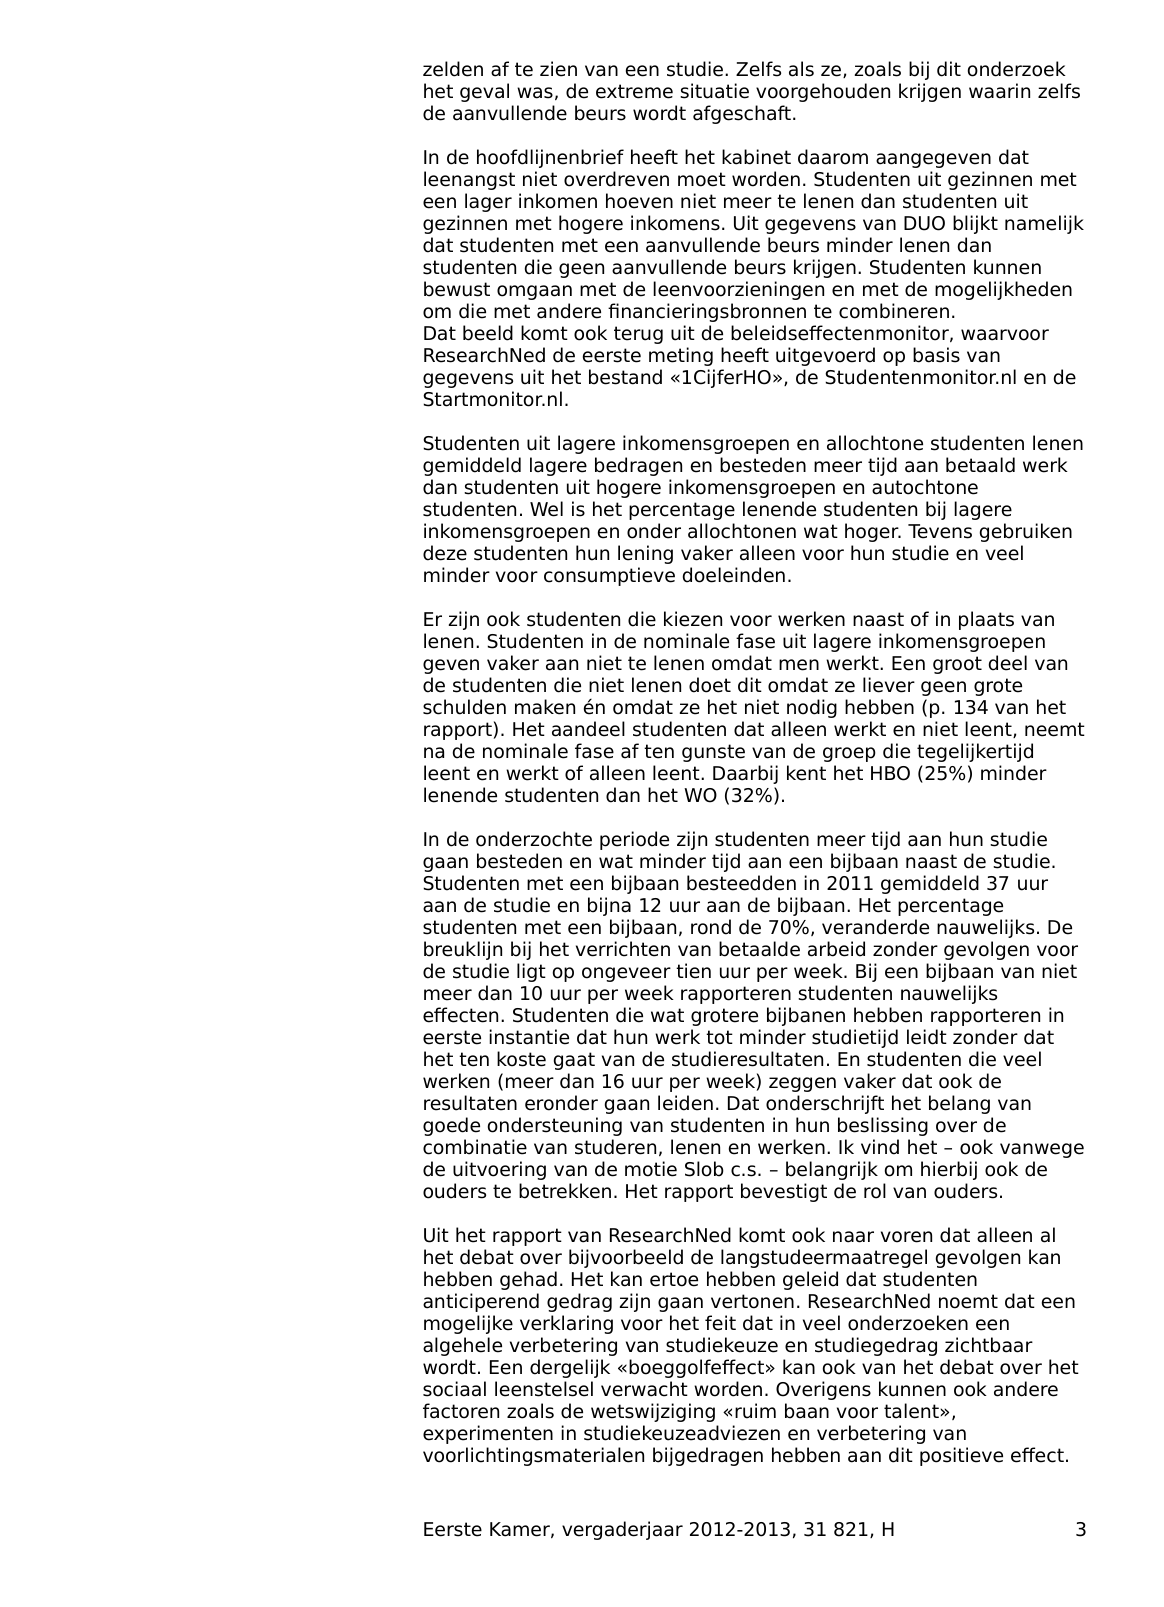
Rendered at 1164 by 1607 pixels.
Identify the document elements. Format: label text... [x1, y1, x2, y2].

text In de onderzochte periode zijn studenten meer tijd aan hun studie gaan besteden en wat minder tijd aan een bijbaan naast de studie. Studenten met een bijbaan besteedden in 2011 gemiddeld 37 uur aan de studie en bijna 12 uur aan de bijbaan. Het percentage studenten met een bijbaan, rond de 70%, veranderde nauwelijks. De breuklijn bij het verrichten van betaalde arbeid zonder gevolgen voor de studie ligt op ongeveer tien uur per week. Bij een bijbaan van niet meer dan 10 uur per week rapporteren studenten nauwelijks effecten. Studenten die wat grotere bijbanen hebben rapporteren in eerste instantie dat hun werk tot minder studietijd leidt zonder dat het ten koste gaat van de studieresultaten. En studenten die veel werken (meer dan 16 uur per week) zeggen vaker dat ook de resultaten eronder gaan leiden. Dat onderschrijft het belang van goede ondersteuning van studenten in hun beslissing over de combinatie van studeren, lenen en werken. Ik vind het – ook vanwege de uitvoering van de motie Slob c.s. – belangrijk om hierbij ook de ouders te betrekken. Het rapport bevestigt de rol van ouders. [422, 829, 1087, 1203]
text Er zijn ook studenten die kiezen voor werken naast of in plaats van lenen. Studenten in de nominale fase uit lagere inkomensgroepen geven vaker aan niet te lenen omdat men werkt. Een groot deel van de studenten die niet lenen doet dit omdat ze liever geen grote schulden maken én omdat ze het niet nodig hebben (p. 134 van het rapport). Het aandeel studenten dat alleen werkt en niet leent, neemt na de nominale fase af ten gunste van de groep die tegelijkertijd leent en werkt of alleen leent. Daarbij kent het HBO (25%) minder lenende studenten dan het WO (32%). [422, 609, 1087, 807]
text In de hoofdlijnenbrief heeft het kabinet daarom aangegeven dat leenangst niet overdreven moet worden. Studenten uit gezinnen met een lager inkomen hoeven niet meer te lenen dan studenten uit gezinnen met hogere inkomens. Uit gegevens van DUO blijkt namelijk dat studenten met een aanvullende beurs minder lenen dan studenten die geen aanvullende beurs krijgen. Studenten kunnen bewust omgaan met de leenvoorzieningen en met de mogelijkheden om die met andere financieringsbronnen te combineren. [422, 147, 1087, 323]
text Dat beeld komt ook terug uit de beleidseffectenmonitor, waarvoor ResearchNed de eerste meting heeft uitgevoerd op basis van gegevens uit het bestand «1CijferHO», de Studentenmonitor.nl en de Startmonitor.nl. [422, 323, 1087, 411]
text zelden af te zien van een studie. Zelfs als ze, zoals bij dit onderzoek het geval was, de extreme situatie voorgehouden krijgen waarin zelfs de aanvullende beurs wordt afgeschaft. [422, 59, 1087, 125]
text Studenten uit lagere inkomensgroepen en allochtone studenten lenen gemiddeld lagere bedragen en besteden meer tijd aan betaald werk dan studenten uit hogere inkomensgroepen en autochtone studenten. Wel is het percentage lenende studenten bij lagere inkomensgroepen en onder allochtonen wat hoger. Tevens gebruiken deze studenten hun lening vaker alleen voor hun studie en veel minder voor consumptieve doeleinden. [422, 433, 1087, 587]
text Uit het rapport van ResearchNed komt ook naar voren dat alleen al het debat over bijvoorbeeld de langstudeermaatregel gevolgen kan hebben gehad. Het kan ertoe hebben geleid dat studenten anticiperend gedrag zijn gaan vertonen. ResearchNed noemt dat een mogelijke verklaring voor het feit dat in veel onderzoeken een algehele verbetering van studiekeuze en studiegedrag zichtbaar wordt. Een dergelijk «boeggolfeffect» kan ook van het debat over het sociaal leenstelsel verwacht worden. Overigens kunnen ook andere factoren zoals de wetswijziging «ruim baan voor talent», experimenten in studiekeuzeadviezen en verbetering van voorlichtingsmaterialen bijgedragen hebben aan dit positieve effect. [422, 1225, 1087, 1467]
